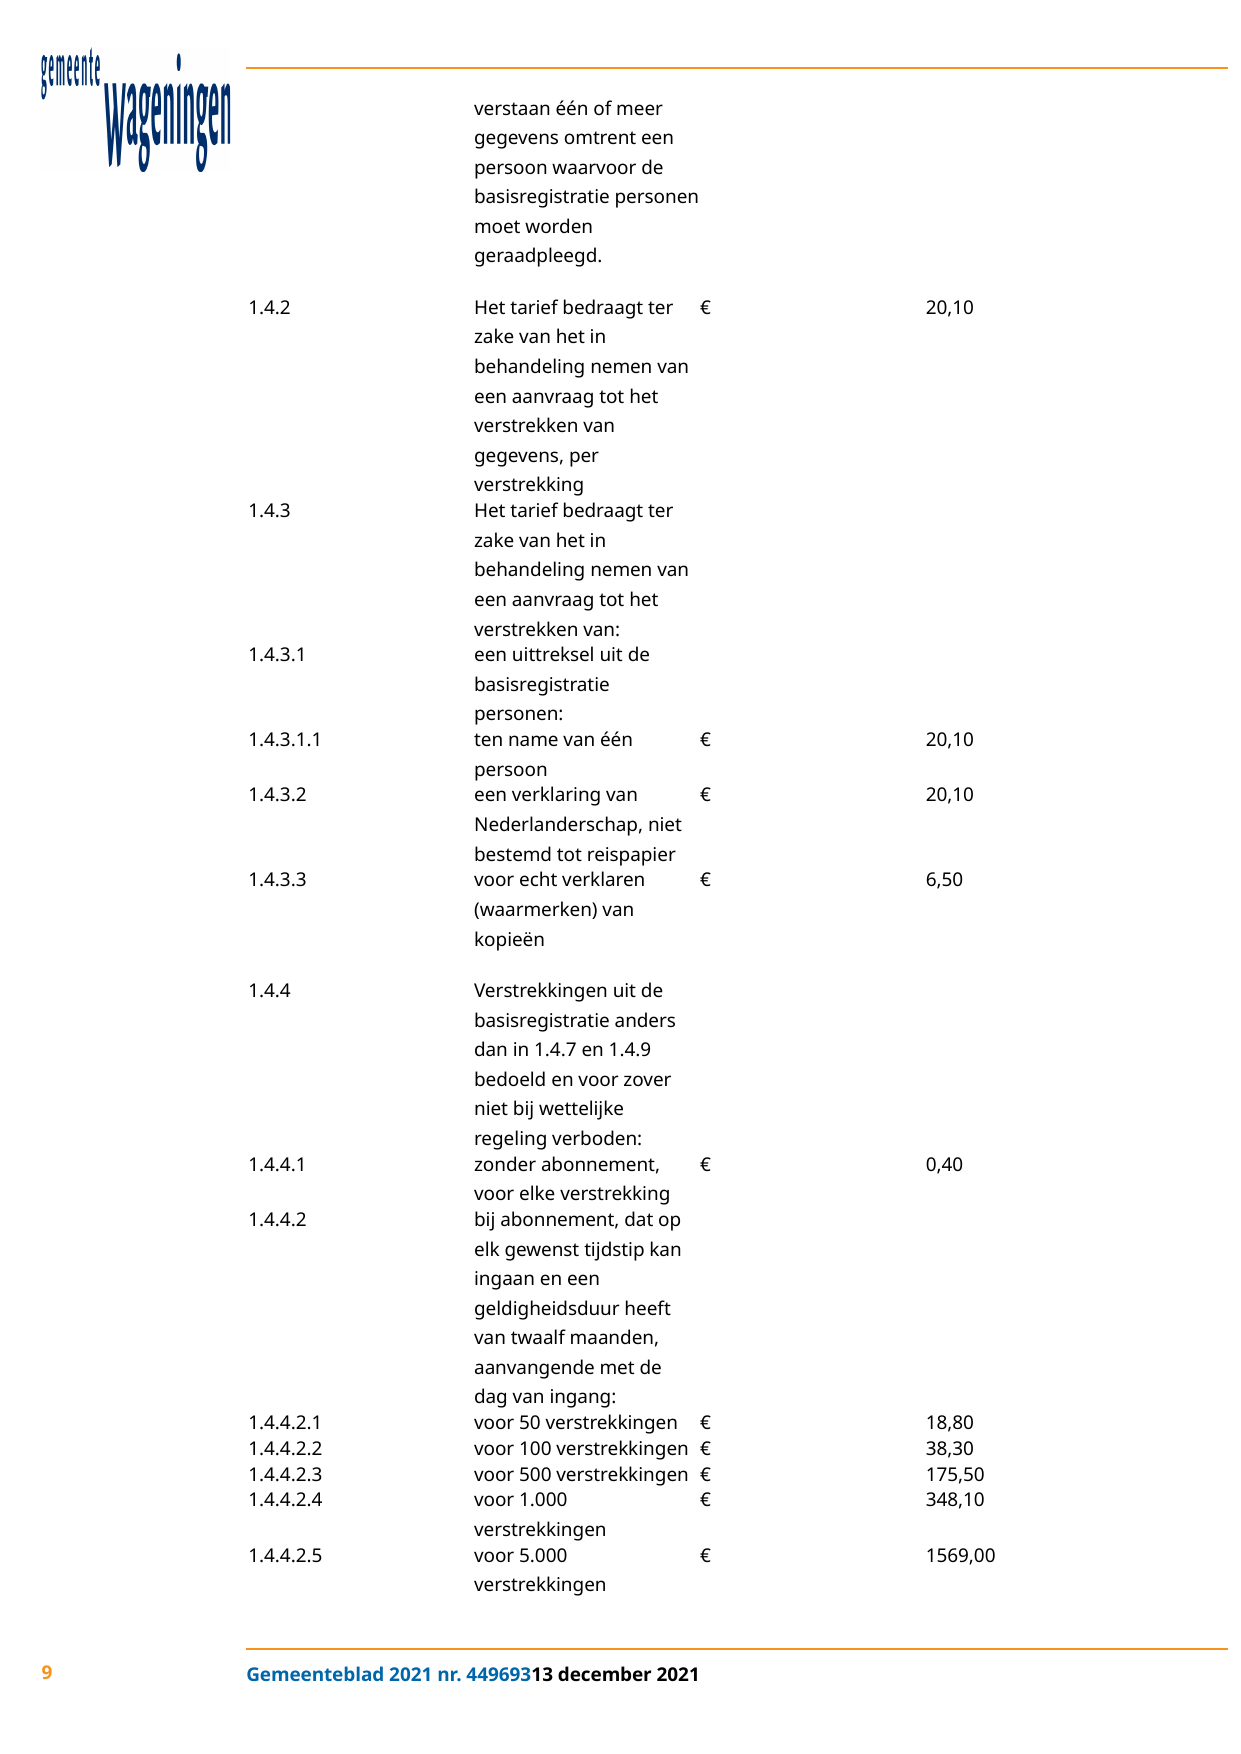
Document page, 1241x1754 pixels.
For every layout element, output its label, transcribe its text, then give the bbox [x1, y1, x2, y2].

table_cell 1.4.3.1 [248, 641, 474, 726]
table_cell Het tarief bedraagt ter zake van het in behandeling nemen van een aanvraag tot het verstrekken van: [474, 498, 700, 641]
table_cell € [700, 1461, 926, 1487]
table_cell 1.4.4.1 [248, 1151, 474, 1206]
table_cell 38,30 [926, 1435, 1152, 1461]
table_cell een uittreksel uit de basisregistratie personen: [474, 641, 700, 726]
table_cell € [700, 867, 926, 951]
table_cell € [700, 1487, 926, 1542]
table_cell voor 5.000 verstrekkingen [474, 1542, 700, 1597]
table_cell [926, 977, 1152, 1151]
table_cell 20,10 [926, 782, 1152, 867]
table_cell 1569,00 [926, 1542, 1152, 1597]
table_cell [700, 977, 926, 1151]
table_cell 6,50 [926, 867, 1152, 951]
table_cell [474, 269, 700, 294]
table_cell 1.4.4.2 [248, 1206, 474, 1409]
table_cell € [700, 1409, 926, 1435]
table_cell € [700, 1542, 926, 1597]
table_cell voor echt verklaren (waarmerken) van kopieën [474, 867, 700, 951]
table_cell 1.4.4.2.5 [248, 1542, 474, 1597]
table_cell € [700, 726, 926, 782]
table_cell [700, 951, 926, 977]
table_cell een verklaring van Nederlanderschap, niet bestemd tot reispapier [474, 782, 700, 867]
table_cell 175,50 [926, 1461, 1152, 1487]
table_cell € [700, 1435, 926, 1461]
table_cell verstaan één of meer gegevens omtrent een persoon waarvoor de basisregistratie personen moet worden geraadpleegd. [474, 95, 700, 268]
table_cell 1.4.3.2 [248, 782, 474, 867]
table_cell Het tarief bedraagt ter zake van het in behandeling nemen van een aanvraag tot het verstrekken van gegevens, per verstrekking [474, 294, 700, 497]
table_cell [926, 95, 1152, 268]
table_cell [926, 1206, 1152, 1409]
table_cell [248, 95, 474, 268]
table_cell 20,10 [926, 726, 1152, 782]
table_cell 0,40 [926, 1151, 1152, 1206]
table_cell [926, 951, 1152, 977]
table_cell [700, 1206, 926, 1409]
table_cell 1.4.4.2.1 [248, 1409, 474, 1435]
table_cell [926, 641, 1152, 726]
table_cell [700, 498, 926, 641]
table_cell [700, 641, 926, 726]
table_cell 1.4.4.2.4 [248, 1487, 474, 1542]
picture [41, 47, 231, 172]
table_cell [248, 951, 474, 977]
table_cell [926, 498, 1152, 641]
table_cell ten name van één persoon [474, 726, 700, 782]
table_cell [700, 95, 926, 268]
table_cell [248, 269, 474, 294]
table_cell 1.4.4.2.3 [248, 1461, 474, 1487]
table_cell bij abonnement, dat op elk gewenst tijdstip kan ingaan en een geldigheidsduur heeft van twaalf maanden, aanvangende met de dag van ingang: [474, 1206, 700, 1409]
table_cell 348,10 [926, 1487, 1152, 1542]
table_cell voor 50 verstrekkingen [474, 1409, 700, 1435]
table_cell Verstrekkingen uit de basisregistratie anders dan in 1.4.7 en 1.4.9 bedoeld en voor zover niet bij wettelijke regeling verboden: [474, 977, 700, 1151]
table_cell 1.4.3 [248, 498, 474, 641]
table_cell voor 500 verstrekkingen [474, 1461, 700, 1487]
table_cell voor 100 verstrekkingen [474, 1435, 700, 1461]
table_cell 1.4.3.3 [248, 867, 474, 951]
table_cell 1.4.2 [248, 294, 474, 497]
table_cell [474, 951, 700, 977]
table_cell 18,80 [926, 1409, 1152, 1435]
table_cell € [700, 294, 926, 497]
table_cell 1.4.4.2.2 [248, 1435, 474, 1461]
table_cell voor 1.000 verstrekkingen [474, 1487, 700, 1542]
table_cell [700, 269, 926, 294]
table_cell € [700, 1151, 926, 1206]
table_cell zonder abonnement, voor elke verstrekking [474, 1151, 700, 1206]
table_cell 1.4.4 [248, 977, 474, 1151]
table_cell 20,10 [926, 294, 1152, 497]
table_cell 1.4.3.1.1 [248, 726, 474, 782]
table_cell € [700, 782, 926, 867]
table_cell [926, 269, 1152, 294]
